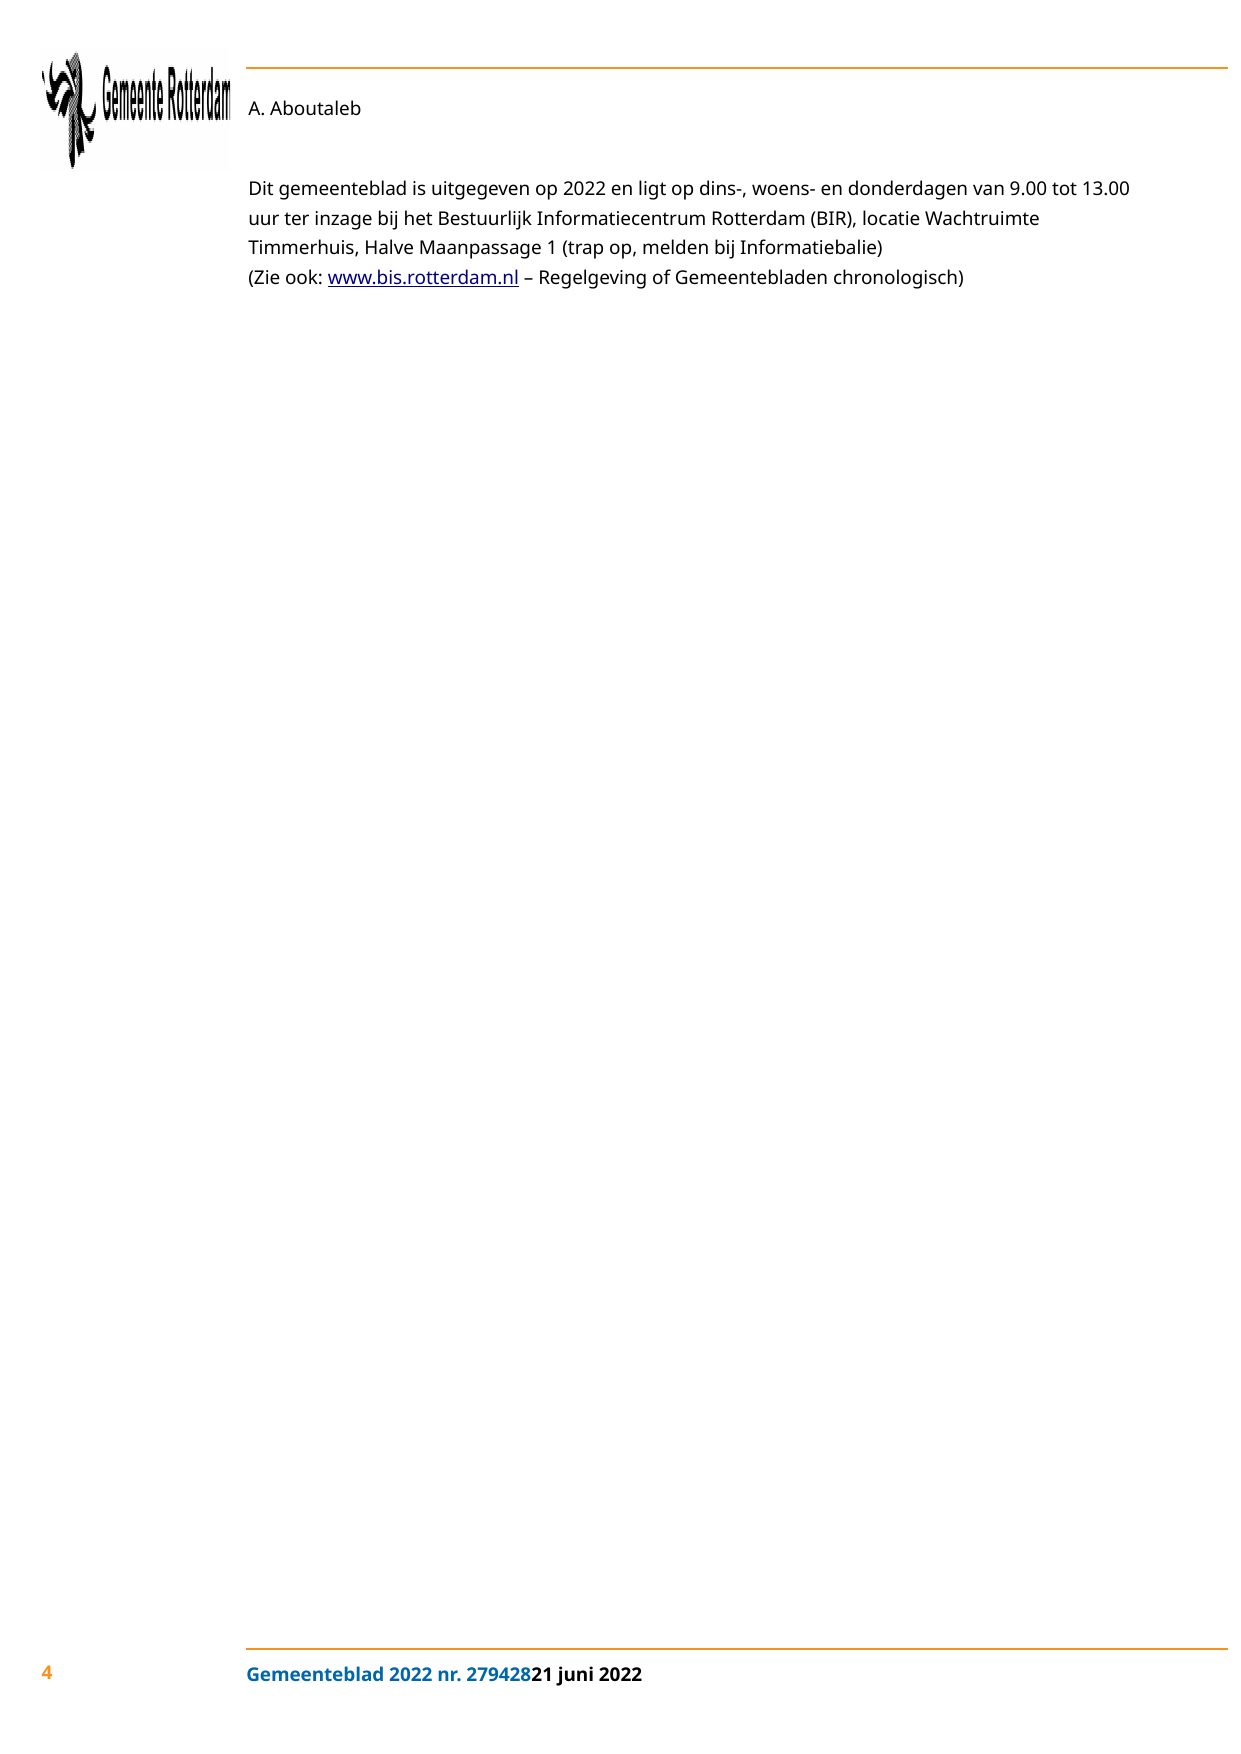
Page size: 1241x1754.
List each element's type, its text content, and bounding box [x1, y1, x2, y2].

text (Zie ook: www.bis.rotterdam.nl – Regelgeving of Gemeentebladen chronologisch) [248, 264, 1152, 290]
text A. Aboutaleb [248, 95, 1152, 121]
picture [41, 47, 231, 172]
text Dit gemeenteblad is uitgegeven op 2022 en ligt op dins-, woens- en donderdagen van 9.00 tot 13.00 uur ter inzage bij het Bestuurlijk Informatiecentrum Rotterdam (BIR), locatie Wachtruimte Timmerhuis, Halve Maanpassage 1 (trap op, melden bij Informatiebalie) [248, 175, 1152, 260]
